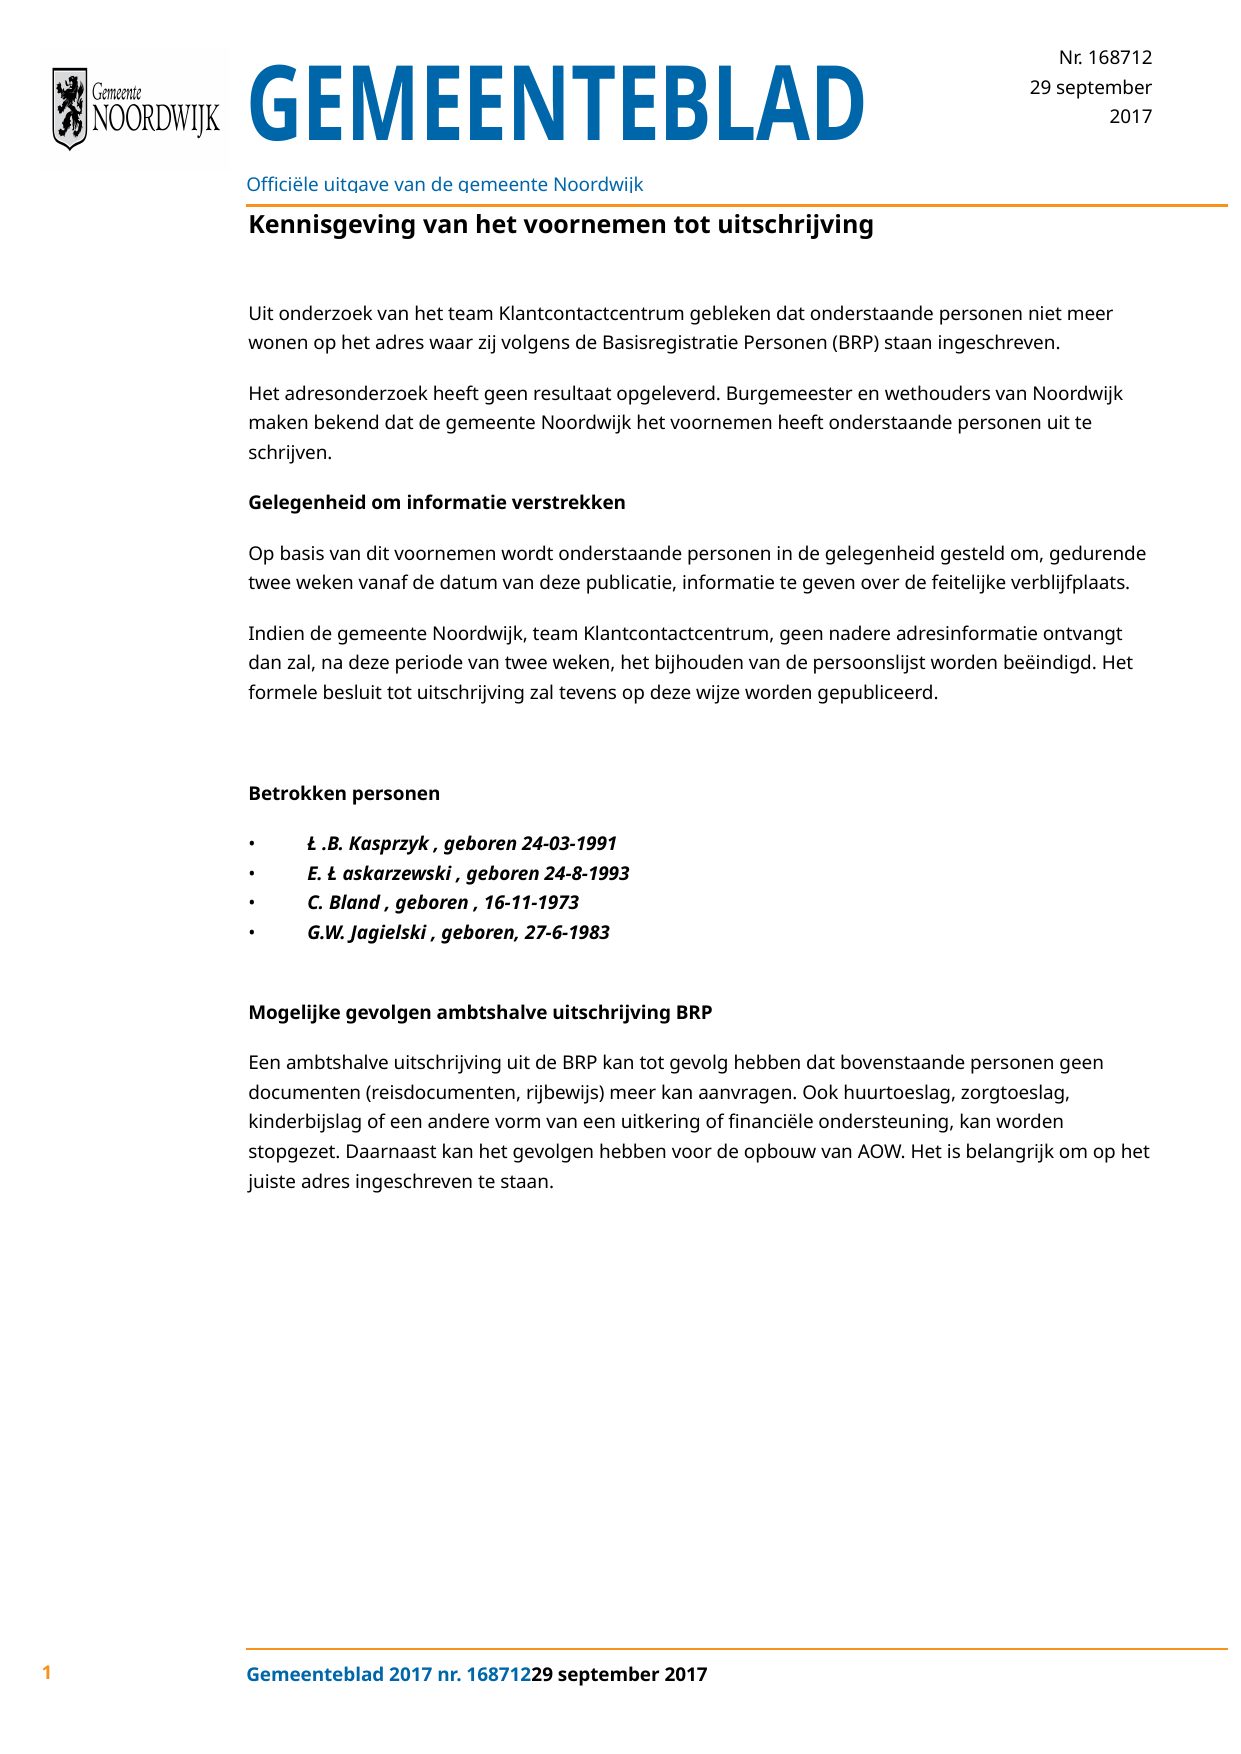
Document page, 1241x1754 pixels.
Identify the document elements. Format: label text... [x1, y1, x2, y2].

text Kennisgeving van het voornemen tot uitschrijving [248, 207, 1152, 241]
text Het adresonderzoek heeft geen resultaat opgeleverd. Burgemeester en wethouders van Noordwijk maken bekend dat de gemeente Noordwijk het voornemen heeft onderstaande personen uit te schrijven. [248, 380, 1152, 465]
text Uit onderzoek van het team Klantcontactcentrum gebleken dat onderstaande personen niet meer wonen op het adres waar zij volgens de Basisregistratie Personen (BRP) staan ingeschreven. [248, 300, 1152, 355]
text Op basis van dit voornemen wordt onderstaande personen in de gelegenheid gesteld om, gedurende twee weken vanaf de datum van deze publicatie, informatie te geven over de feitelijke verblijfplaats. [248, 540, 1152, 595]
list Ł .B. Kasprzyk , geboren 24-03-1991 [248, 830, 1152, 856]
picture [41, 47, 231, 172]
text Indien de gemeente Noordwijk, team Klantcontactcentrum, geen nadere adresinformatie ontvangt dan zal, na deze periode van twee weken, het bijhouden van de persoonslijst worden beëindigd. Het formele besluit tot uitschrijving zal tevens op deze wijze worden gepubliceerd. [248, 620, 1152, 705]
list C. Bland , geboren , 16-11-1973 [248, 889, 1152, 915]
text Mogelijke gevolgen ambtshalve uitschrijving BRP [248, 999, 1152, 1025]
text Betrokken personen [248, 780, 1152, 806]
list E. Ł askarzewski , geboren 24-8-1993 [248, 860, 1152, 886]
text Een ambtshalve uitschrijving uit de BRP kan tot gevolg hebben dat bovenstaande personen geen documenten (reisdocumenten, rijbewijs) meer kan aanvragen. Ook huurtoeslag, zorgtoeslag, kinderbijslag of een andere vorm van een uitkering of financiële ondersteuning, kan worden stopgezet. Daarnaast kan het gevolgen hebben voor de opbouw van AOW. Het is belangrijk om op het juiste adres ingeschreven te staan. [248, 1049, 1152, 1193]
text Gelegenheid om informatie verstrekken [248, 489, 1152, 515]
list G.W. Jagielski , geboren, 27-6-1983 [248, 919, 1152, 945]
